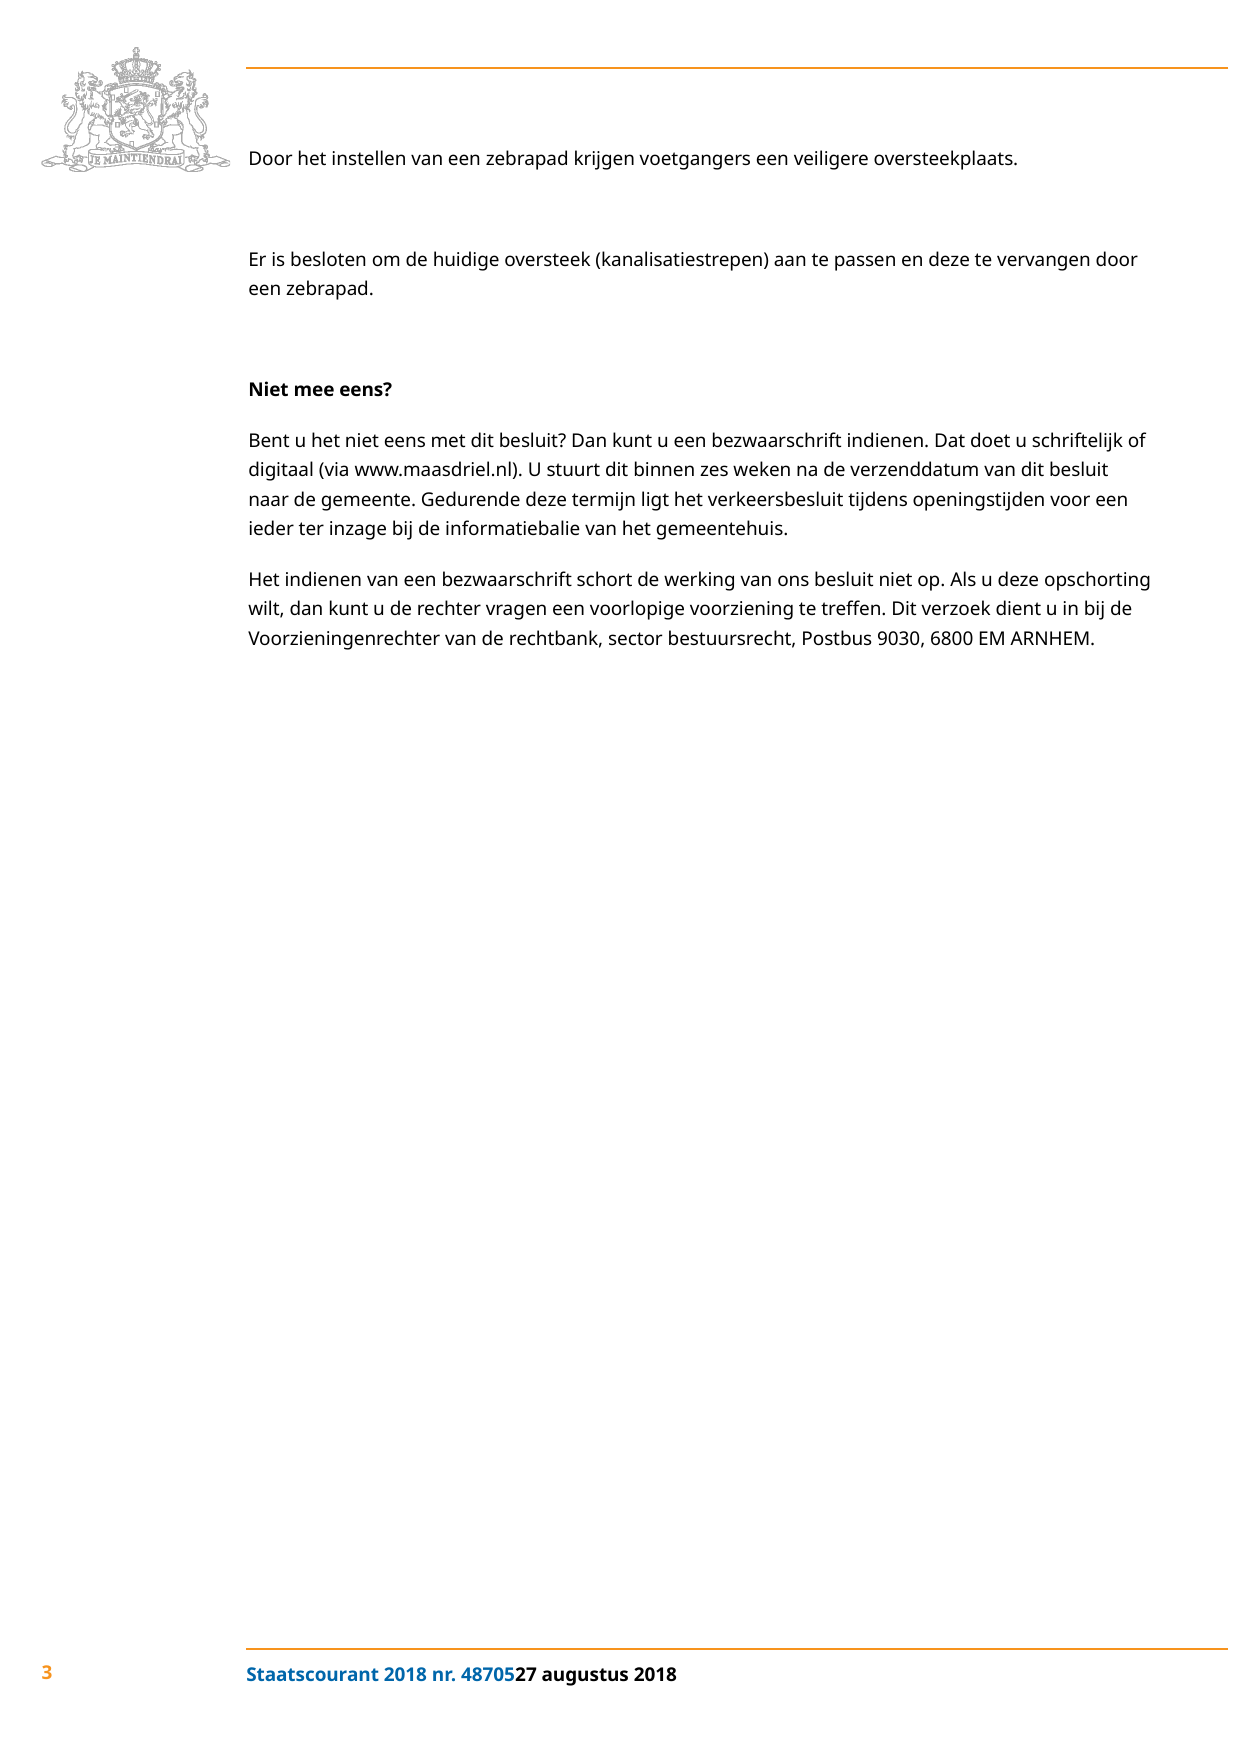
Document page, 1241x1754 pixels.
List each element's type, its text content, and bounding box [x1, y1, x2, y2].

text Niet mee eens? [248, 376, 1152, 402]
text Er is besloten om de huidige oversteek (kanalisatiestrepen) aan te passen en deze te vervangen door een zebrapad. [248, 246, 1152, 301]
picture [41, 47, 231, 172]
text Het indienen van een bezwaarschrift schort de werking van ons besluit niet op. Als u deze opschorting wilt, dan kunt u de rechter vragen een voorlopige voorziening te treffen. Dit verzoek dient u in bij de Voorzieningenrechter van de rechtbank, sector bestuursrecht, Postbus 9030, 6800 EM ARNHEM. [248, 566, 1152, 651]
text Bent u het niet eens met dit besluit? Dan kunt u een bezwaarschrift indienen. Dat doet u schriftelijk of digitaal (via www.maasdriel.nl). U stuurt dit binnen zes weken na de verzenddatum van dit besluit naar de gemeente. Gedurende deze termijn ligt het verkeersbesluit tijdens openingstijden voor een ieder ter inzage bij de informatiebalie van het gemeentehuis. [248, 427, 1152, 541]
text Door het instellen van een zebrapad krijgen voetgangers een veiligere oversteekplaats. [248, 145, 1152, 171]
